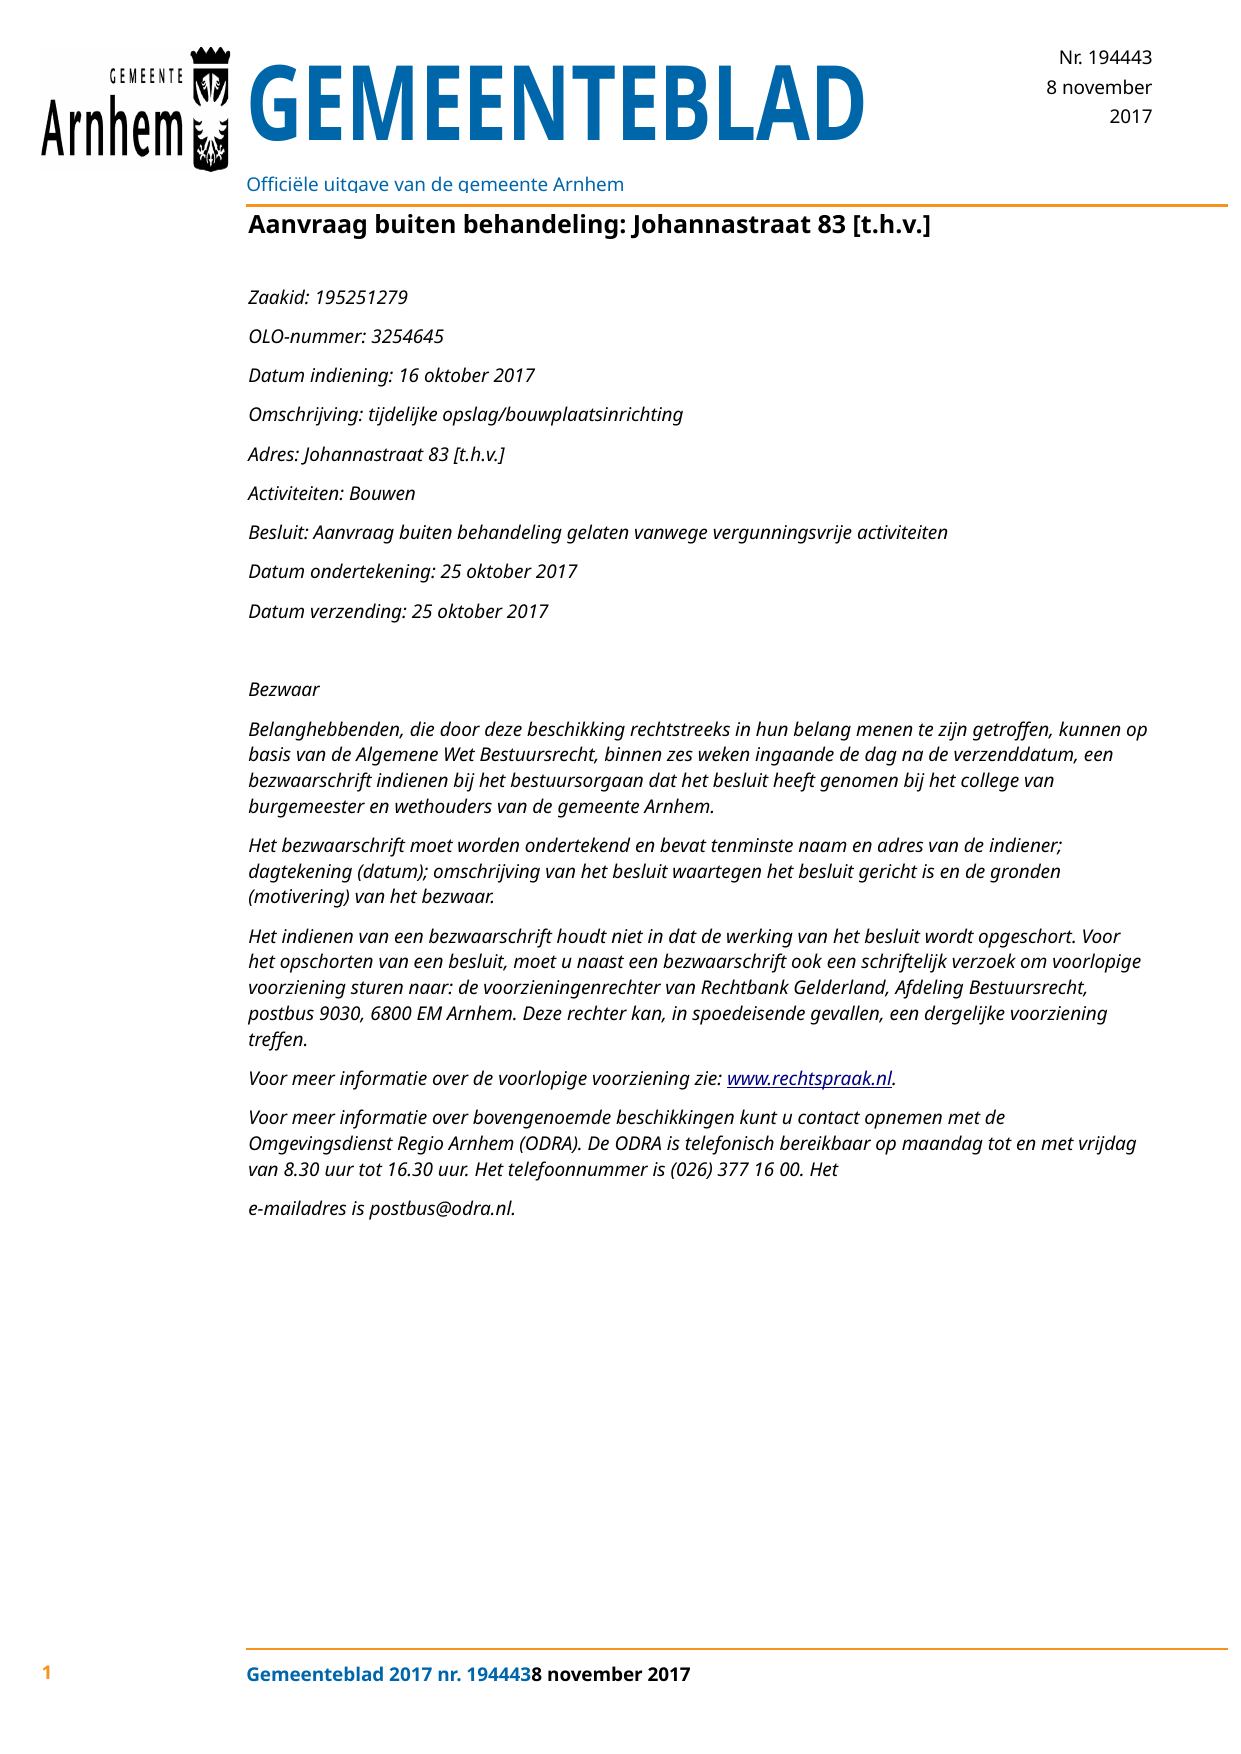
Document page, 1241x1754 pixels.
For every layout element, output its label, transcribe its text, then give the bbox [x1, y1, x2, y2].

text Het bezwaarschrift moet worden ondertekend en bevat tenminste naam en adres van de indiener; dagtekening (datum); omschrijving van het besluit waartegen het besluit gericht is en de gronden (motivering) van het bezwaar. [248, 832, 1152, 909]
text Activiteiten: Bouwen [248, 480, 1152, 506]
text Datum ondertekening: 25 oktober 2017 [248, 559, 1152, 584]
text Datum verzending: 25 oktober 2017 [248, 598, 1152, 624]
text Omschrijving: tijdelijke opslag/bouwplaatsinrichting [248, 402, 1152, 427]
text Voor meer informatie over de voorlopige voorziening zie: www.rechtspraak.nl. [248, 1065, 1152, 1091]
picture [41, 47, 231, 172]
text e-mailadres is postbus@odra.nl. [248, 1195, 1152, 1221]
text Zaakid: 195251279 [248, 284, 1152, 309]
text Belanghebbenden, die door deze beschikking rechtstreeks in hun belang menen te zijn getroffen, kunnen op basis van de Algemene Wet Bestuursrecht, binnen zes weken ingaande de dag na de verzenddatum, een bezwaarschrift indienen bij het bestuursorgaan dat het besluit heeft genomen bij het college van burgemeester en wethouders van de gemeente Arnhem. [248, 716, 1152, 819]
text Voor meer informatie over bovengenoemde beschikkingen kunt u contact opnemen met de Omgevingsdienst Regio Arnhem (ODRA). De ODRA is telefonisch bereikbaar op maandag tot en met vrijdag van 8.30 uur tot 16.30 uur. Het telefoonnummer is (026) 377 16 00. Het [248, 1104, 1152, 1182]
text Bezwaar [248, 677, 1152, 702]
text Datum indiening: 16 oktober 2017 [248, 362, 1152, 388]
text Het indienen van een bezwaarschrift houdt niet in dat de werking van het besluit wordt opgeschort. Voor het opschorten van een besluit, moet u naast een bezwaarschrift ook een schriftelijk verzoek om voorlopige voorziening sturen naar: de voorzieningenrechter van Rechtbank Gelderland, Afdeling Bestuursrecht, postbus 9030, 6800 EM Arnhem. Deze rechter kan, in spoedeisende gevallen, een dergelijke voorziening treffen. [248, 923, 1152, 1052]
text Adres: Johannastraat 83 [t.h.v.] [248, 441, 1152, 467]
text Aanvraag buiten behandeling: Johannastraat 83 [t.h.v.] [248, 207, 1152, 241]
text OLO-nummer: 3254645 [248, 323, 1152, 349]
text Besluit: Aanvraag buiten behandeling gelaten vanwege vergunningsvrije activiteiten [248, 519, 1152, 545]
